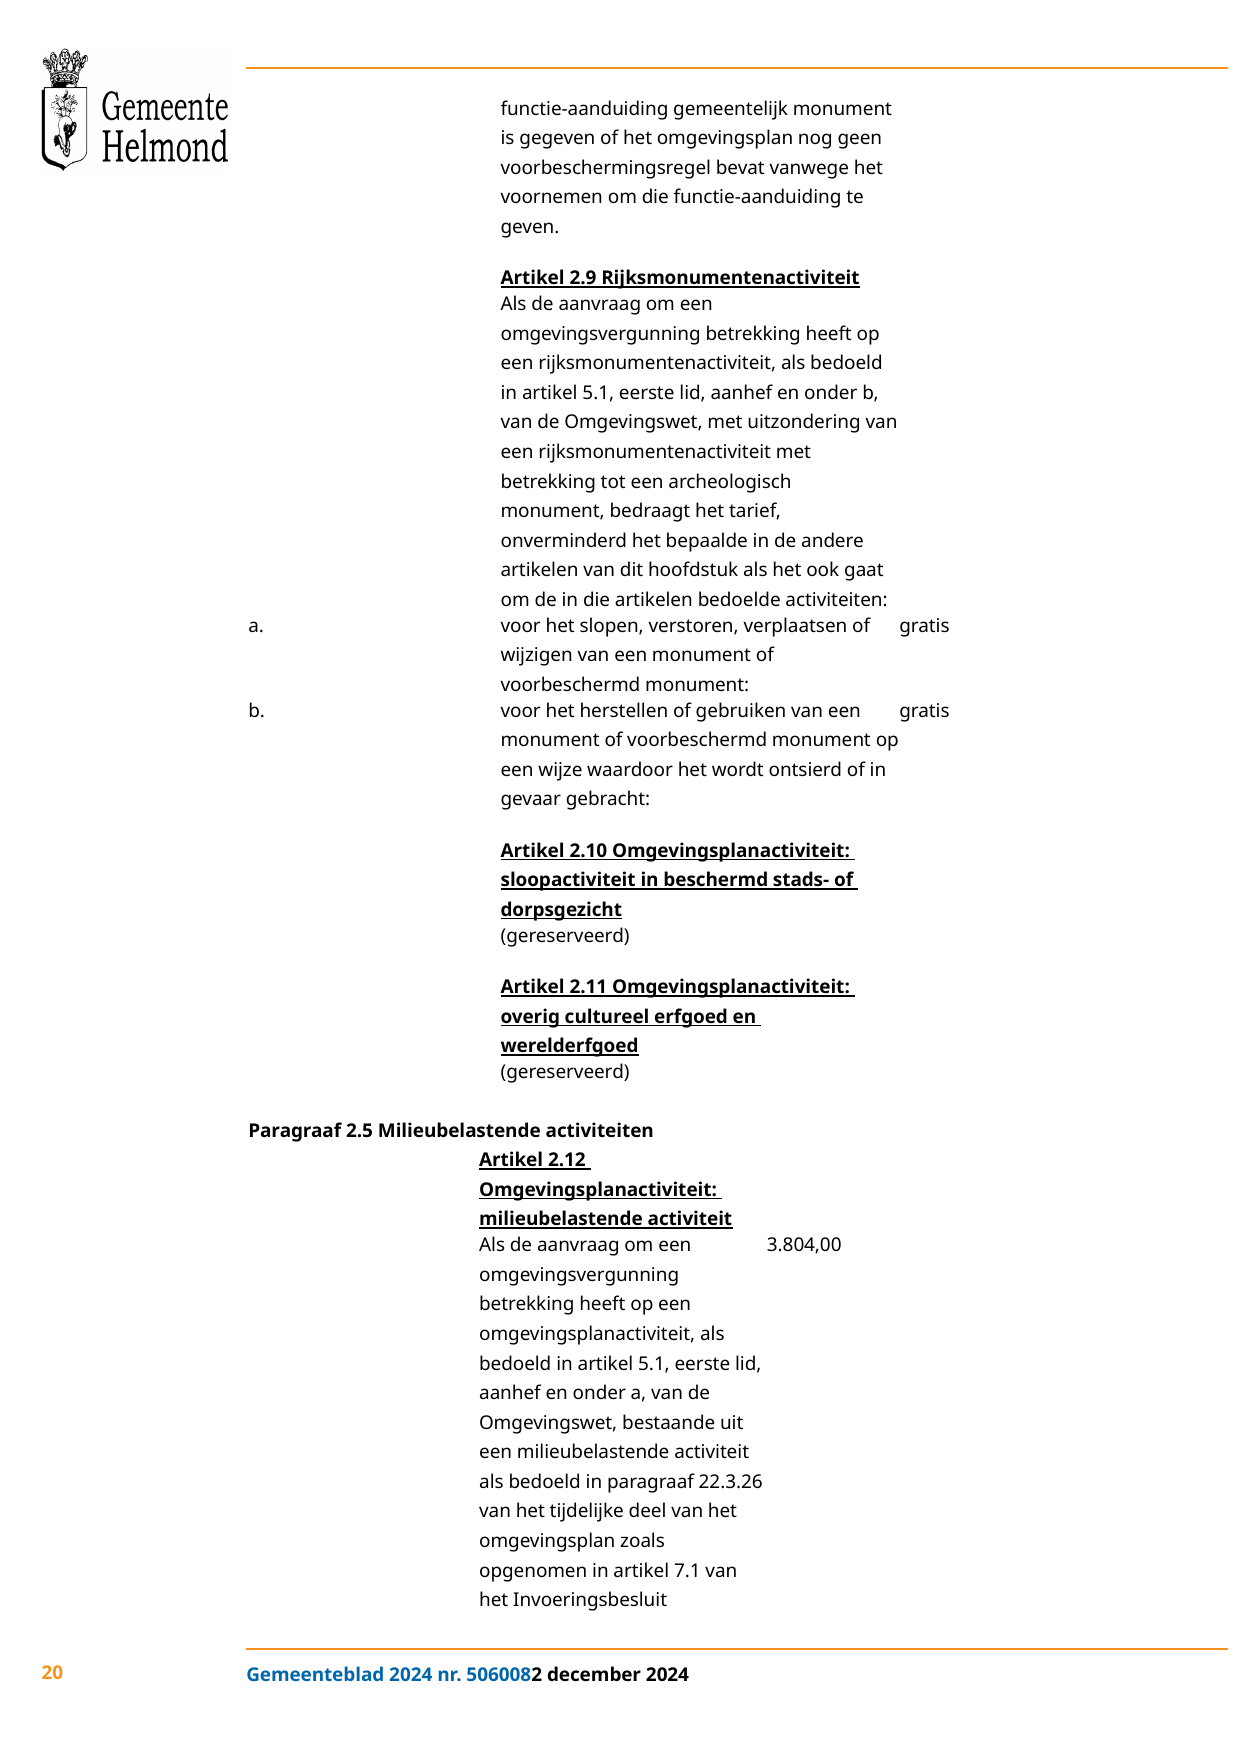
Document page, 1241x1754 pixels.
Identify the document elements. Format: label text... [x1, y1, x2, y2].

table_cell functie-aanduiding gemeentelijk monument is gegeven of het omgevingsplan nog geen voorbeschermingsregel bevat vanwege het voornemen om die functie-aanduiding te geven. [500, 95, 899, 239]
table_cell [500, 239, 899, 264]
table_cell a. [248, 612, 500, 697]
table_cell voor het slopen, verstoren, verplaatsen of wijzigen van een monument of voorbeschermd monument: [500, 612, 899, 697]
table_cell [248, 922, 500, 948]
table_cell [248, 95, 500, 239]
text Paragraaf 2.5 Milieubelastende activiteiten [248, 1117, 1152, 1142]
table_cell [899, 948, 1152, 973]
table_cell [899, 1058, 1152, 1084]
table_header [248, 1146, 479, 1231]
picture [41, 47, 231, 172]
table_cell Artikel 2.11 Omgevingsplanactiviteit: overig cultureel erfgoed en werelderfgoed [500, 973, 899, 1058]
table_cell [248, 948, 500, 973]
table_cell (gereserveerd) [500, 922, 899, 948]
table_cell Artikel 2.9 Rijksmonumentenactiviteit [500, 265, 899, 290]
table_cell Als de aanvraag om een omgevingsvergunning betrekking heeft op een omgevingsplanactiviteit, als bedoeld in artikel 5.1, eerste lid, aanhef en onder a, van de Omgevingswet, bestaande uit een milieubelastende activiteit als bedoeld in paragraaf 22.3.26 van het tijdelijke deel van het omgevingsplan zoals opgenomen in artikel 7.1 van het Invoeringsbesluit [479, 1231, 767, 1612]
table_cell [899, 239, 1152, 264]
table_cell [500, 948, 899, 973]
table_cell [248, 811, 500, 837]
table_cell [248, 973, 500, 1058]
table_cell [899, 290, 1152, 612]
table_cell b. [248, 697, 500, 811]
table_cell Als de aanvraag om een omgevingsvergunning betrekking heeft op een rijksmonumentenactiviteit, als bedoeld in artikel 5.1, eerste lid, aanhef en onder b, van de Omgevingswet, met uitzondering van een rijksmonumentenactiviteit met betrekking tot een archeologisch monument, bedraagt het tarief, onverminderd het bepaalde in de andere artikelen van dit hoofdstuk als het ook gaat om de in die artikelen bedoelde activiteiten: [500, 290, 899, 612]
table_cell [899, 811, 1152, 837]
table_cell gratis [899, 612, 1152, 697]
table_cell [899, 837, 1152, 922]
table_header [767, 1146, 1074, 1231]
table_cell (gereserveerd) [500, 1058, 899, 1084]
table_cell voor het herstellen of gebruiken van een monument of voorbeschermd monument op een wijze waardoor het wordt ontsierd of in gevaar gebracht: [500, 697, 899, 811]
table_cell [899, 265, 1152, 290]
table_cell Artikel 2.10 Omgevingsplanactiviteit: sloopactiviteit in beschermd stads- of dorpsgezicht [500, 837, 899, 922]
table_cell [248, 290, 500, 612]
table_cell [248, 1231, 479, 1612]
table_cell [248, 265, 500, 290]
table_cell 3.804,00 [767, 1231, 1074, 1612]
table_cell [248, 1058, 500, 1084]
table_cell [899, 973, 1152, 1058]
table_cell [500, 811, 899, 837]
table_cell [248, 837, 500, 922]
table_cell [899, 922, 1152, 948]
table_header Artikel 2.12 Omgevingsplanactiviteit: milieubelastende activiteit [479, 1146, 767, 1231]
table_cell gratis [899, 697, 1152, 811]
table_cell [248, 239, 500, 264]
table_cell [899, 95, 1152, 239]
